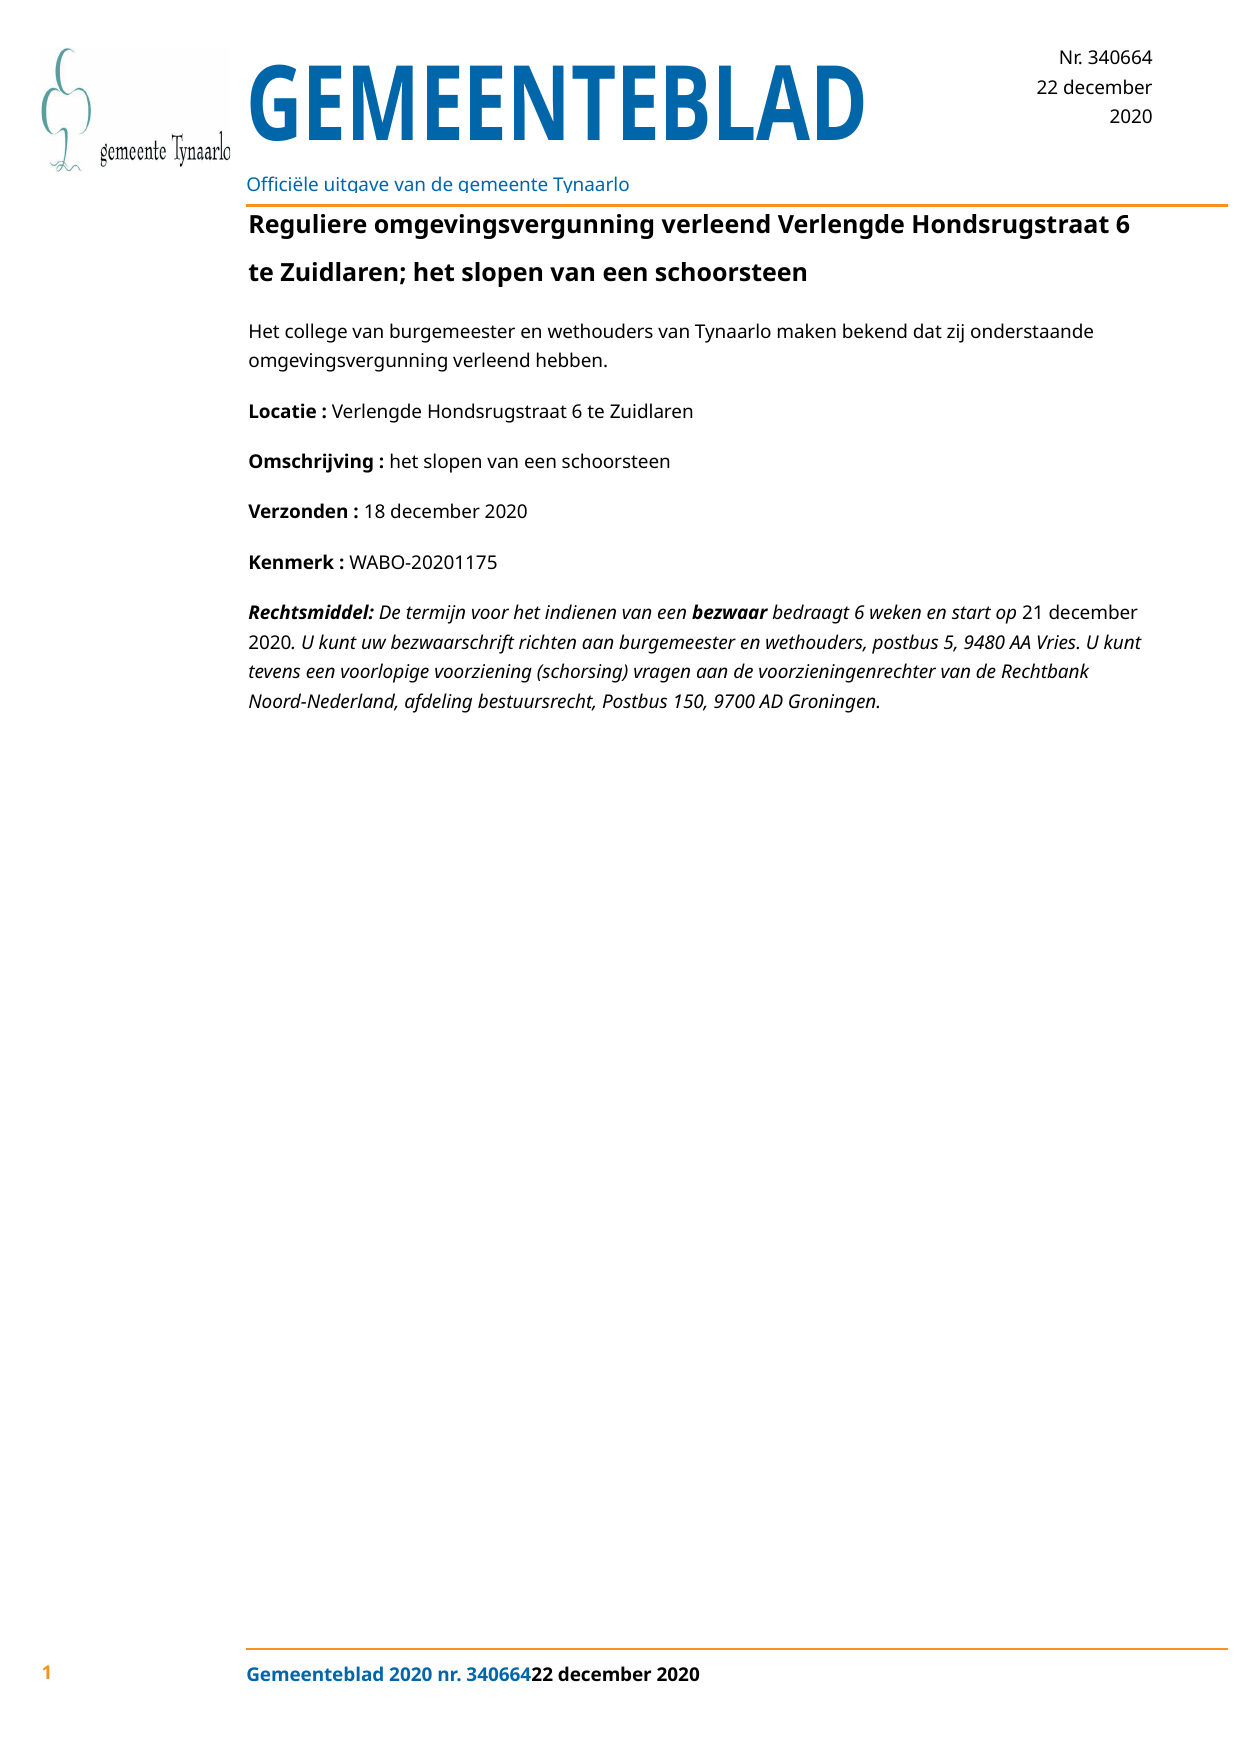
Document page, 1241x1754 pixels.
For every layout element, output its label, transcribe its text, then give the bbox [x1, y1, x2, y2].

text Verzonden : 18 december 2020 [248, 499, 1152, 524]
text Het college van burgemeester en wethouders van Tynaarlo maken bekend dat zij onderstaande omgevingsvergunning verleend hebben. [248, 318, 1152, 373]
text Reguliere omgevingsvergunning verleend Verlengde Hondsrugstraat 6 te Zuidlaren; het slopen van een schoorsteen [248, 207, 1152, 288]
text Rechtsmiddel: De termijn voor het indienen van een bezwaar bedraagt 6 weken en start op 21 december 2020. U kunt uw bezwaarschrift richten aan burgemeester en wethouders, postbus 5, 9480 AA Vries. U kunt tevens een voorlopige voorziening (schorsing) vragen aan de voorzieningenrechter van de Rechtbank Noord-Nederland, afdeling bestuursrecht, Postbus 150, 9700 AD Groningen. [248, 599, 1152, 714]
text Locatie : Verlengde Hondsrugstraat 6 te Zuidlaren [248, 398, 1152, 424]
text Kenmerk : WABO-20201175 [248, 549, 1152, 575]
text Omschrijving : het slopen van een schoorsteen [248, 448, 1152, 474]
picture [41, 47, 231, 172]
